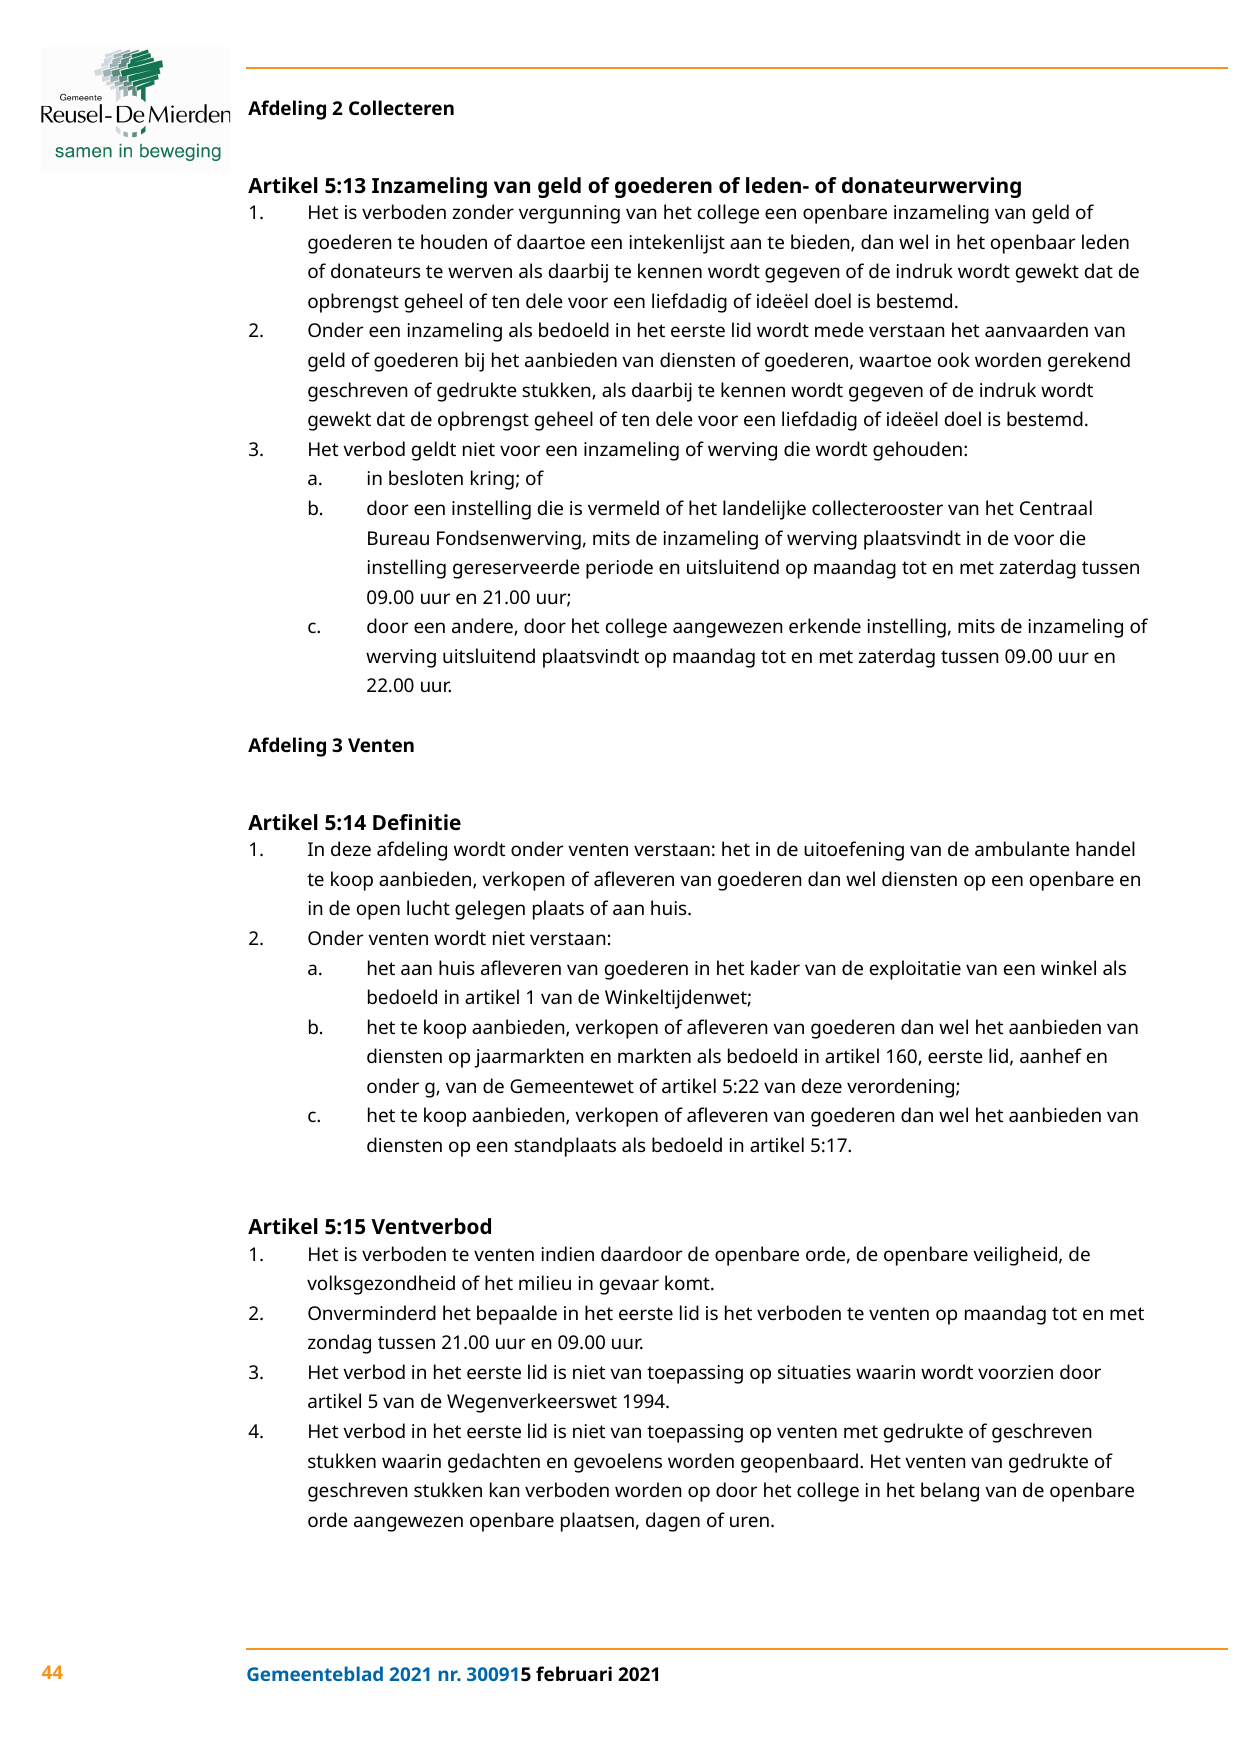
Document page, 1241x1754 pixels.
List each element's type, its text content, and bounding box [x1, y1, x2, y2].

list Het verbod in het eerste lid is niet van toepassing op venten met gedrukte of geschreven stukken waarin gedachten en gevoelens worden geopenbaard. Het venten van gedrukte of geschreven stukken kan verboden worden op door het college in het belang van de openbare orde aangewezen openbare plaatsen, dagen of uren. [248, 1418, 1152, 1533]
text Artikel 5:15 Ventverbod [248, 1212, 1152, 1241]
list In deze afdeling wordt onder venten verstaan: het in de uitoefening van de ambulante handel te koop aanbieden, verkopen of afleveren van goederen dan wel diensten op een openbare en in de open lucht gelegen plaats of aan huis. [248, 836, 1152, 921]
list het te koop aanbieden, verkopen of afleveren van goederen dan wel het aanbieden van diensten op een standplaats als bedoeld in artikel 5:17. [307, 1103, 1152, 1158]
list Onder een inzameling als bedoeld in het eerste lid wordt mede verstaan het aanvaarden van geld of goederen bij het aanbieden van diensten of goederen, waartoe ook worden gerekend geschreven of gedrukte stukken, als daarbij te kennen wordt gegeven of de indruk wordt gewekt dat de opbrengst geheel of ten dele voor een liefdadig of ideëel doel is bestemd. [248, 318, 1152, 432]
list in besloten kring; of [307, 466, 1152, 491]
list Het is verboden te venten indien daardoor de openbare orde, de openbare veiligheid, de volksgezondheid of het milieu in gevaar komt. [248, 1241, 1152, 1296]
list Onder venten wordt niet verstaan: [248, 925, 1152, 951]
list het aan huis afleveren van goederen in het kader van de exploitatie van een winkel als bedoeld in artikel 1 van de Winkeltijdenwet; [307, 955, 1152, 1010]
list Het verbod geldt niet voor een inzameling of werving die wordt gehouden: [248, 436, 1152, 462]
list Het is verboden zonder vergunning van het college een openbare inzameling van geld of goederen te houden of daartoe een intekenlijst aan te bieden, dan wel in het openbaar leden of donateurs te werven als daarbij te kennen wordt gegeven of de indruk wordt gewekt dat de opbrengst geheel of ten dele voor een liefdadig of ideëel doel is bestemd. [248, 199, 1152, 314]
list Onverminderd het bepaalde in het eerste lid is het verboden te venten op maandag tot en met zondag tussen 21.00 uur en 09.00 uur. [248, 1300, 1152, 1355]
picture [41, 47, 231, 172]
list Het verbod in het eerste lid is niet van toepassing op situaties waarin wordt voorzien door artikel 5 van de Wegenverkeerswet 1994. [248, 1359, 1152, 1414]
list het te koop aanbieden, verkopen of afleveren van goederen dan wel het aanbieden van diensten op jaarmarkten en markten als bedoeld in artikel 160, eerste lid, aanhef en onder g, van de Gemeentewet of artikel 5:22 van deze verordening; [307, 1014, 1152, 1099]
text Artikel 5:13 Inzameling van geld of goederen of leden- of donateurwerving [248, 171, 1152, 199]
text Artikel 5:14 Definitie [248, 808, 1152, 836]
list door een instelling die is vermeld of het landelijke collecterooster van het Centraal Bureau Fondsenwerving, mits de inzameling of werving plaatsvindt in de voor die instelling gereserveerde periode en uitsluitend op maandag tot en met zaterdag tussen 09.00 uur en 21.00 uur; [307, 495, 1152, 610]
text Afdeling 2 Collecteren [248, 95, 1152, 121]
text Afdeling 3 Venten [248, 732, 1152, 758]
list door een andere, door het college aangewezen erkende instelling, mits de inzameling of werving uitsluitend plaatsvindt op maandag tot en met zaterdag tussen 09.00 uur en 22.00 uur. [307, 613, 1152, 698]
